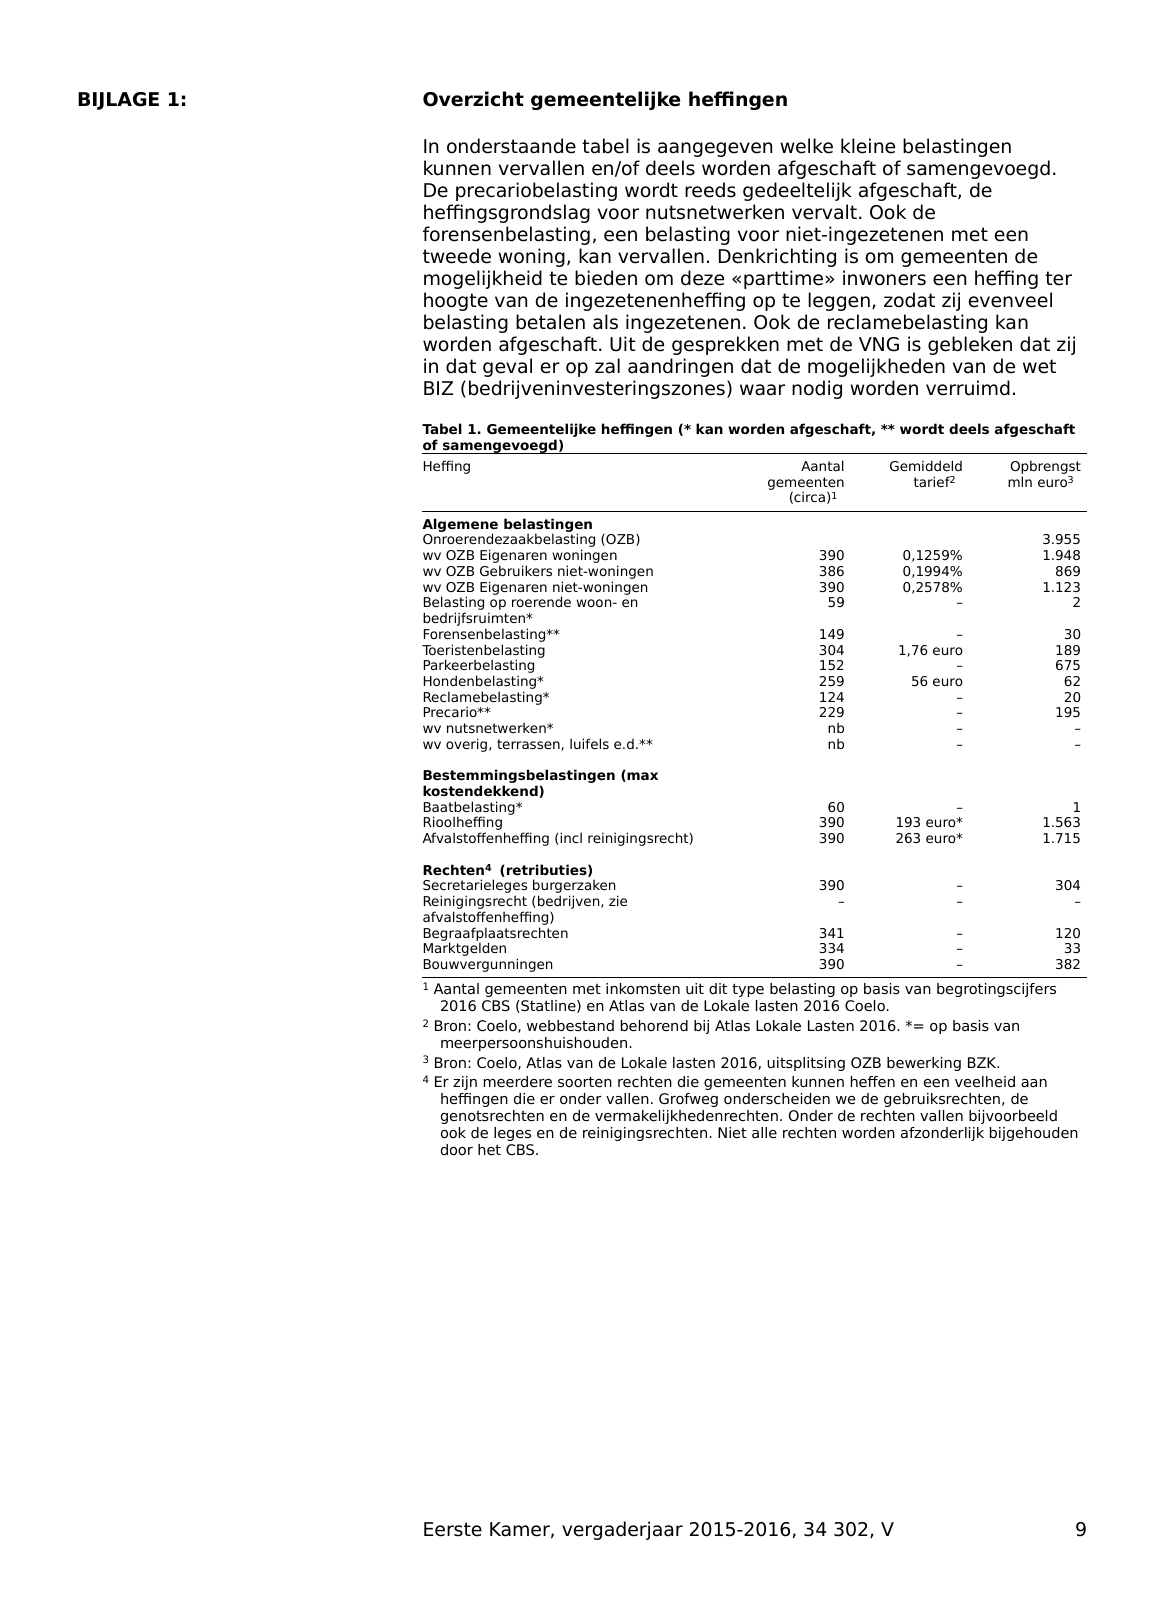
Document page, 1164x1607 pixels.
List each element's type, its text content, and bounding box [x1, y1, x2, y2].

table_cell [850, 768, 968, 799]
table_cell – [850, 957, 968, 977]
table_cell 124 [732, 690, 850, 705]
table_cell Heffing [422, 454, 732, 511]
table_cell 1,76 euro [850, 642, 968, 658]
table_cell 0,1994% [850, 564, 968, 579]
table_cell Bestemmingsbelastingen (max kostendekkend) [422, 768, 732, 799]
table_cell wv nutsnetwerken* [422, 721, 732, 737]
table_cell 1.948 [969, 548, 1087, 564]
table_cell 120 [969, 925, 1087, 941]
table_cell 1 Aantal gemeenten met inkomsten uit dit type belasting op basis van begrotingscijfers 2016 CBS (Statline) en Atlas van de Lokale lasten 2016 Coelo. 2 Bron: Coelo, webbestand behorend bij Atlas Lokale Lasten 2016. *= op basis van meerpersoonshuishouden. 3 Bron: Coelo, Atlas van de Lokale lasten 2016, uitsplitsing OZB bewerking BZK. 4 Er zijn meerdere soorten rechten die gemeenten kunnen heffen en een veelheid aan heffingen die er onder vallen. Grofweg onderscheiden we de gebruiksrechten, de genotsrechten en de vermakelijkhedenrechten. Onder de rechten vallen bijvoorbeeld ook de leges en de reinigingsrechten. Niet alle rechten worden afzonderlijk bijgehouden door het CBS. [422, 978, 1087, 1159]
table_cell 0,2578% [850, 579, 968, 595]
table_cell 1.123 [969, 579, 1087, 595]
table_cell – [850, 894, 968, 925]
table_cell 60 [732, 800, 850, 815]
table_cell [969, 512, 1087, 532]
table_cell 1.563 [969, 815, 1087, 831]
table_cell Begraafplaatsrechten [422, 925, 732, 941]
table_header Tabel 1. Gemeentelijke heffingen (* kan worden afgeschaft, ** wordt deels afgeschaft of samengevoegd) [422, 422, 1087, 453]
table_cell Gemiddeld tarief2 [850, 454, 968, 511]
table_cell Marktgelden [422, 941, 732, 957]
table_cell Precario** [422, 705, 732, 721]
table_cell [850, 512, 968, 532]
table_cell 56 euro [850, 674, 968, 689]
table_cell 390 [732, 957, 850, 977]
table_cell – [969, 894, 1087, 925]
table_cell [850, 753, 968, 768]
table_cell [732, 863, 850, 878]
table_cell Toeristenbelasting [422, 642, 732, 658]
table_cell Bouwvergunningen [422, 957, 732, 977]
table_cell 334 [732, 941, 850, 957]
table_cell [850, 863, 968, 878]
table_cell 1 [969, 800, 1087, 815]
table_cell Algemene belastingen [422, 512, 732, 532]
table_cell 2 [969, 595, 1087, 627]
table_cell 30 [969, 627, 1087, 642]
table_cell Parkeerbelasting [422, 658, 732, 674]
table_cell Baatbelasting* [422, 800, 732, 815]
table_cell [422, 847, 732, 862]
table_cell 1.715 [969, 831, 1087, 847]
table_cell – [969, 721, 1087, 737]
table_cell Forensenbelasting** [422, 627, 732, 642]
table_cell Afvalstoffenheffing (incl reinigingsrecht) [422, 831, 732, 847]
table_cell 390 [732, 831, 850, 847]
table_cell wv overig, terrassen, luifels e.d.** [422, 737, 732, 752]
table_cell 869 [969, 564, 1087, 579]
table_cell 382 [969, 957, 1087, 977]
table_cell – [850, 627, 968, 642]
table_cell – [850, 737, 968, 752]
table_cell – [850, 595, 968, 627]
table_cell [969, 753, 1087, 768]
table_cell – [850, 878, 968, 894]
table_cell 195 [969, 705, 1087, 721]
table_cell [422, 753, 732, 768]
table_cell Rioolheffing [422, 815, 732, 831]
table_cell 229 [732, 705, 850, 721]
table_cell [732, 753, 850, 768]
table_cell nb [732, 737, 850, 752]
table_cell [732, 768, 850, 799]
table_cell – [850, 941, 968, 957]
table_cell – [850, 705, 968, 721]
text In onderstaande tabel is aangegeven welke kleine belastingen kunnen vervallen en/of deels worden afgeschaft of samengevoegd. De precariobelasting wordt reeds gedeeltelijk afgeschaft, de heffingsgrondslag voor nutsnetwerken vervalt. Ook de forensenbelasting, een belasting voor niet-ingezetenen met een tweede woning, kan vervallen. Denkrichting is om gemeenten de mogelijkheid te bieden om deze «parttime» inwoners een heffing ter hoogte van de ingezetenenheffing op te leggen, zodat zij evenveel belasting betalen als ingezetenen. Ook de reclamebelasting kan worden afgeschaft. Uit de gesprekken met de VNG is gebleken dat zij in dat geval er op zal aandringen dat de mogelijkheden van de wet BIZ (bedrijveninvesteringszones) waar nodig worden verruimd. [422, 136, 1087, 400]
table_cell wv OZB Eigenaren woningen [422, 548, 732, 564]
table_cell 304 [732, 642, 850, 658]
table_cell 62 [969, 674, 1087, 689]
table_cell Opbrengst mln euro3 [969, 454, 1087, 511]
table_cell 390 [732, 878, 850, 894]
table_cell [850, 532, 968, 548]
table_cell – [850, 800, 968, 815]
table_cell 390 [732, 815, 850, 831]
table_cell nb [732, 721, 850, 737]
table_cell 20 [969, 690, 1087, 705]
table_cell [969, 847, 1087, 862]
table_cell 263 euro* [850, 831, 968, 847]
table_cell Onroerendezaakbelasting (OZB) [422, 532, 732, 548]
table_cell 3.955 [969, 532, 1087, 548]
table_cell – [850, 925, 968, 941]
table_cell wv OZB Eigenaren niet-woningen [422, 579, 732, 595]
table_cell [850, 847, 968, 862]
table_cell [732, 532, 850, 548]
table_cell 259 [732, 674, 850, 689]
table_cell 193 euro* [850, 815, 968, 831]
table_cell – [850, 721, 968, 737]
table_cell wv OZB Gebruikers niet-woningen [422, 564, 732, 579]
table_cell – [850, 690, 968, 705]
table_cell Rechten4 (retributies) [422, 863, 732, 878]
table_cell Aantal gemeenten (circa)1 [732, 454, 850, 511]
table_cell [732, 512, 850, 532]
table_cell 390 [732, 579, 850, 595]
table_cell 59 [732, 595, 850, 627]
table_cell 390 [732, 548, 850, 564]
table_cell Reclamebelasting* [422, 690, 732, 705]
table_cell 386 [732, 564, 850, 579]
table_cell Reinigingsrecht (bedrijven, zie afvalstoffenheffing) [422, 894, 732, 925]
table_cell 189 [969, 642, 1087, 658]
table_cell 152 [732, 658, 850, 674]
table_cell 0,1259% [850, 548, 968, 564]
table_cell [969, 768, 1087, 799]
table_cell 341 [732, 925, 850, 941]
table_cell Hondenbelasting* [422, 674, 732, 689]
subtitle BIJLAGE 1: Overzicht gemeentelijke heffingen [77, 89, 1087, 111]
table_cell – [850, 658, 968, 674]
table_cell 304 [969, 878, 1087, 894]
table_cell 675 [969, 658, 1087, 674]
table_cell – [732, 894, 850, 925]
table_cell – [969, 737, 1087, 752]
table_cell Belasting op roerende woon- en bedrijfsruimten* [422, 595, 732, 627]
table_cell Secretarieleges burgerzaken [422, 878, 732, 894]
table_cell 149 [732, 627, 850, 642]
table_cell [732, 847, 850, 862]
table_cell 33 [969, 941, 1087, 957]
table_cell [969, 863, 1087, 878]
